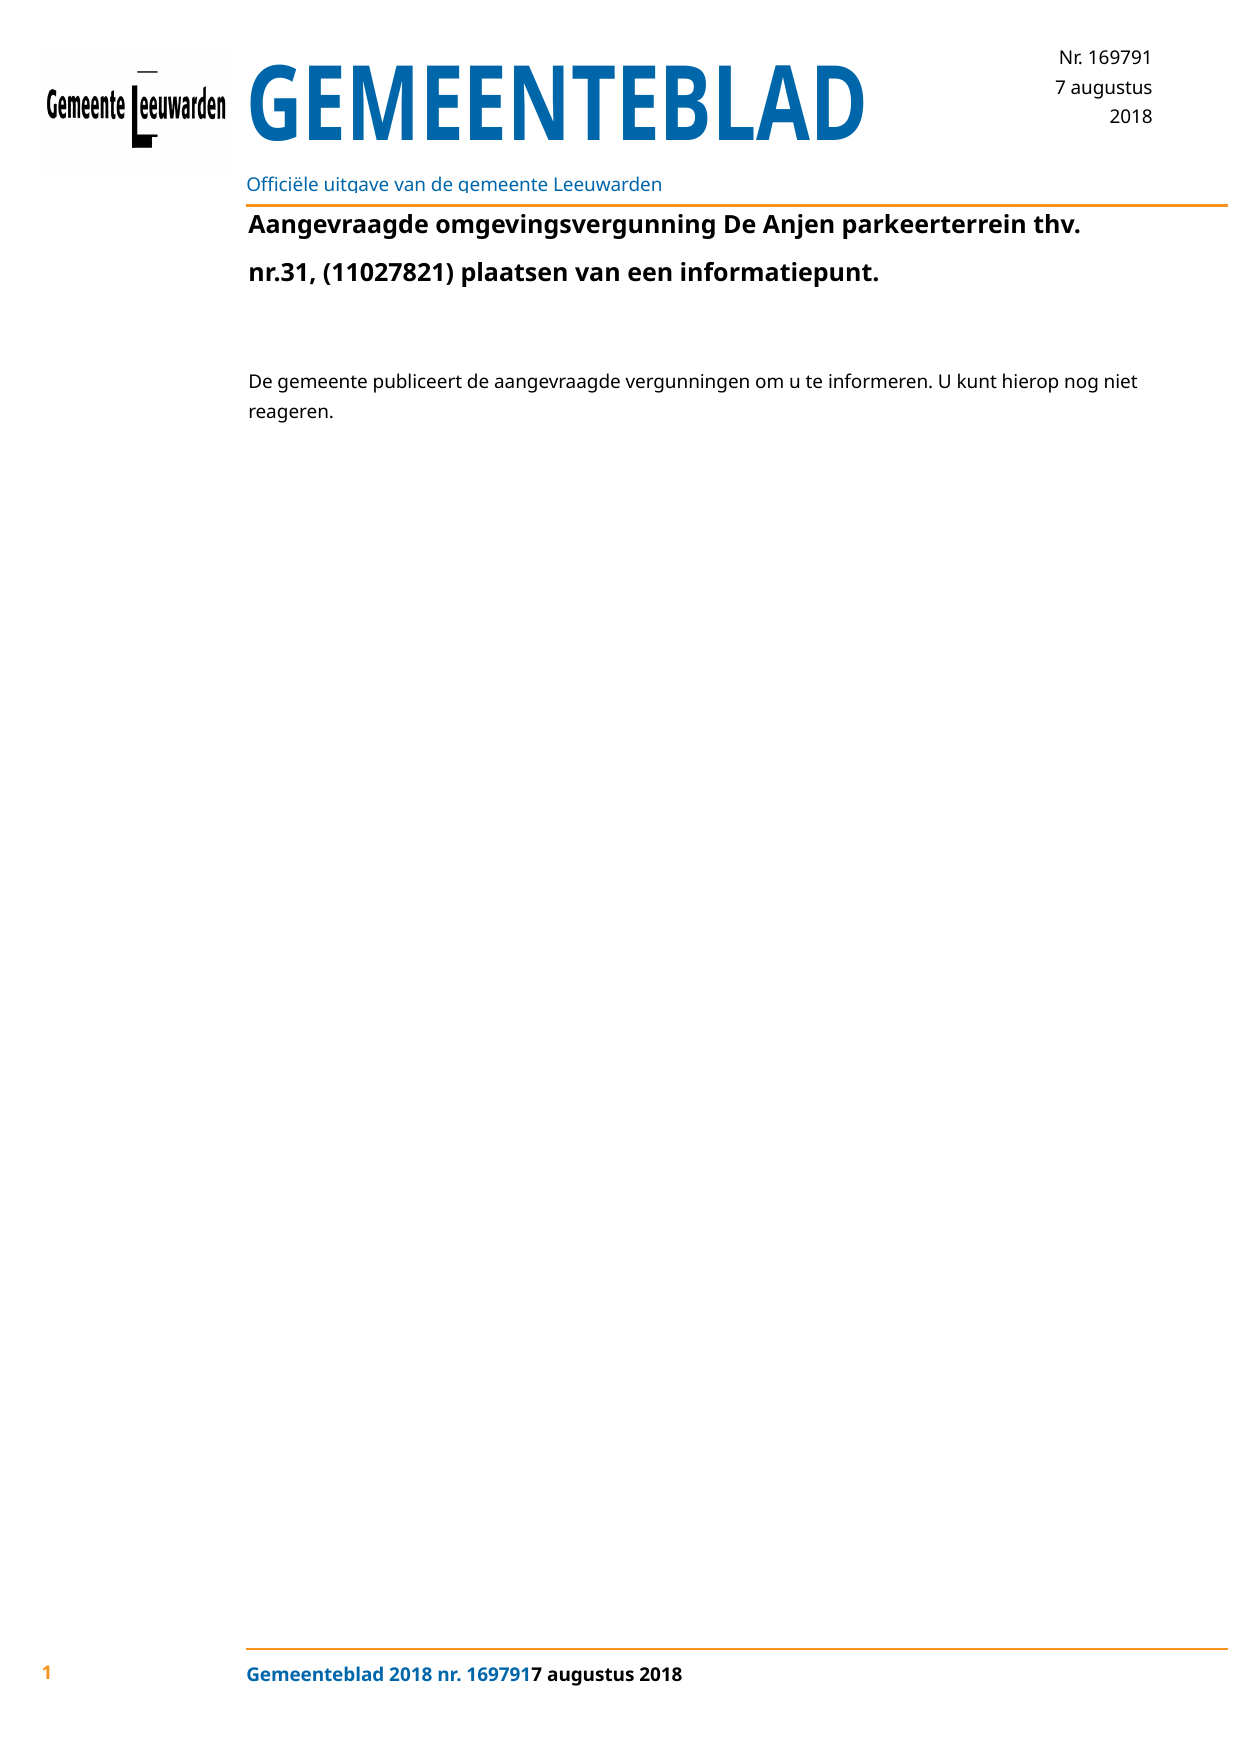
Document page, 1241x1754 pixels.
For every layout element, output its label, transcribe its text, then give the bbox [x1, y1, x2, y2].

picture [41, 47, 231, 172]
text De gemeente publiceert de aangevraagde vergunningen om u te informeren. U kunt hierop nog niet reageren. [248, 368, 1152, 424]
text Aangevraagde omgevingsvergunning De Anjen parkeerterrein thv. nr.31, (11027821) plaatsen van een informatiepunt. [248, 207, 1152, 288]
